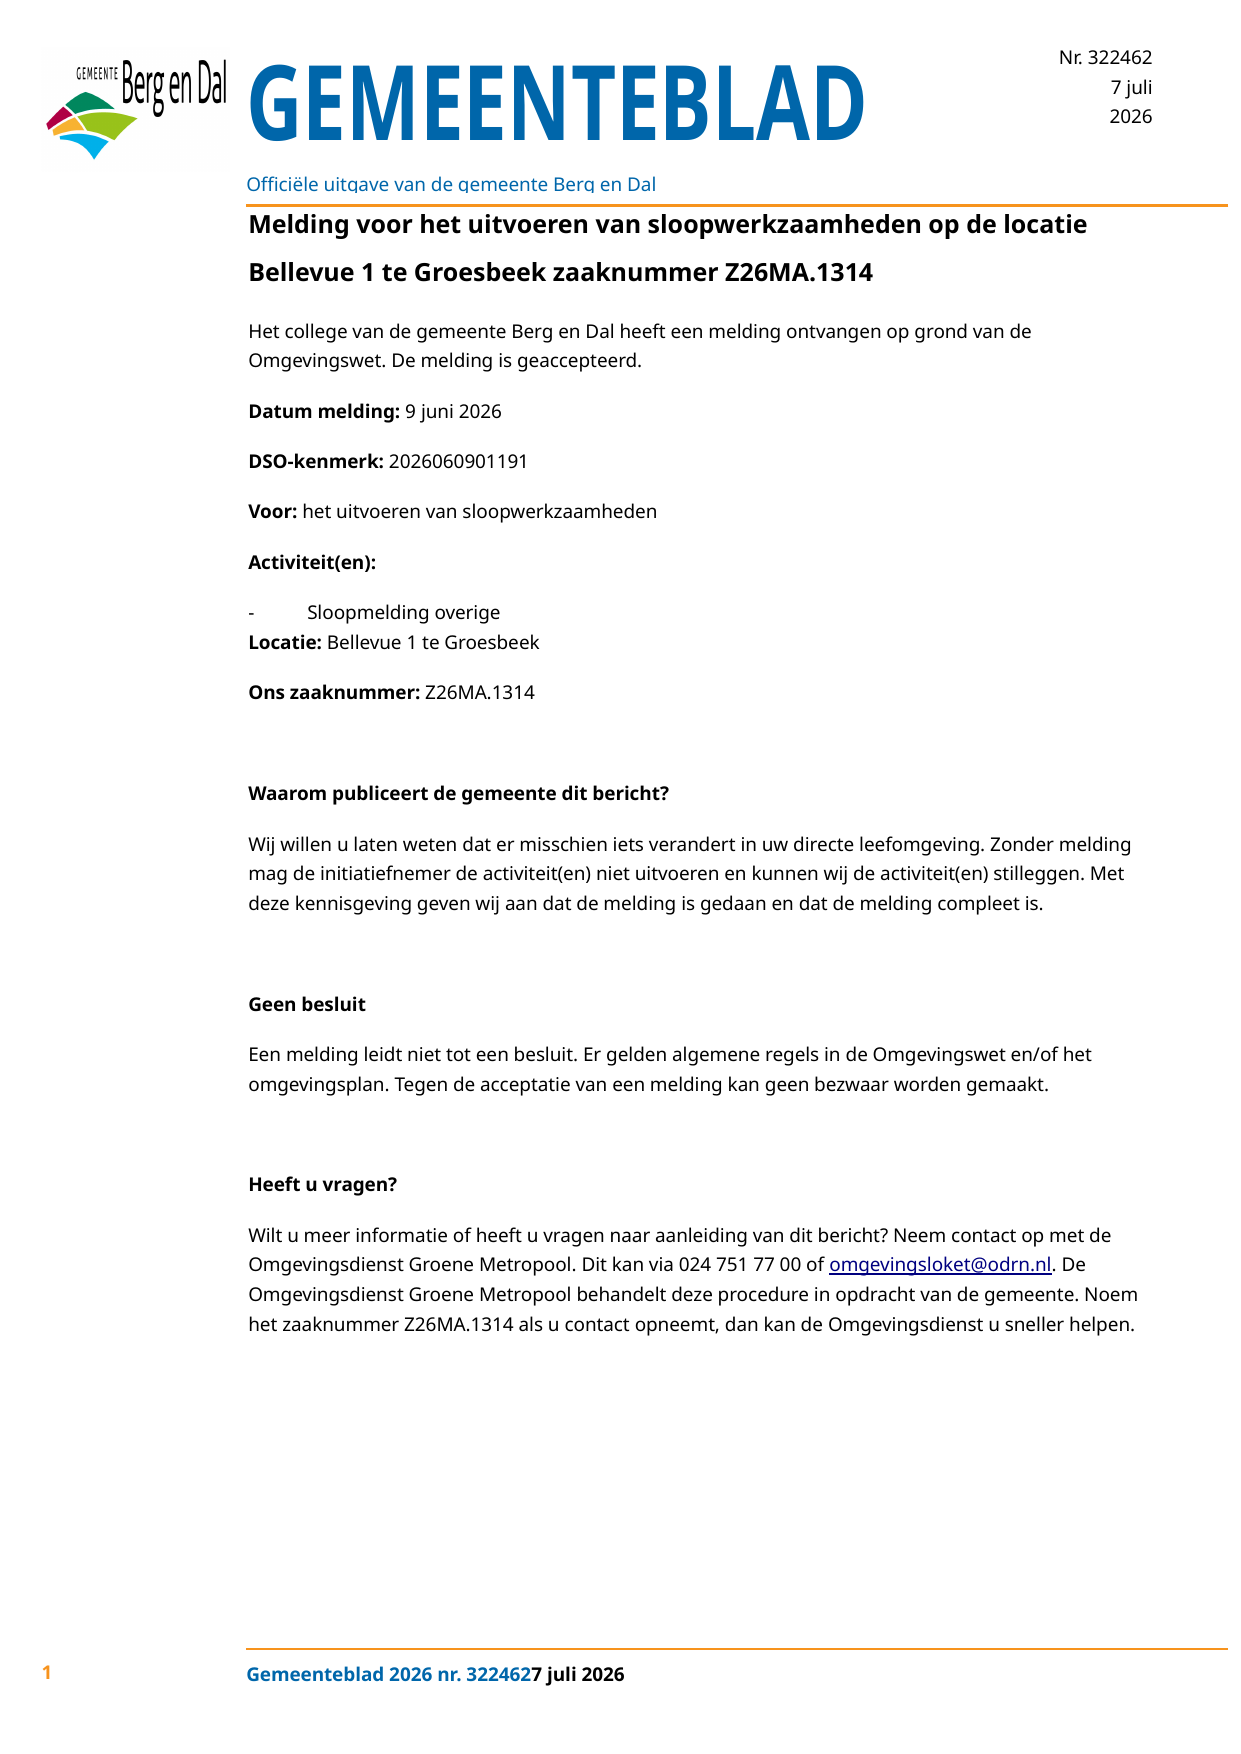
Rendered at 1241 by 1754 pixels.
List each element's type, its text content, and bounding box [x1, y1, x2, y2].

text Waarom publiceert de gemeente dit bericht? [248, 780, 1152, 806]
text Wilt u meer informatie of heeft u vragen naar aanleiding van dit bericht? Neem contact op met de Omgevingsdienst Groene Metropool. Dit kan via 024 751 77 00 of omgevingsloket@odrn.nl. De Omgevingsdienst Groene Metropool behandelt deze procedure in opdracht van de gemeente. Noem het zaaknummer Z26MA.1314 als u contact opneemt, dan kan de Omgevingsdienst u sneller helpen. [248, 1222, 1152, 1337]
text Voor: het uitvoeren van sloopwerkzaamheden [248, 499, 1152, 524]
text Ons zaaknummer: Z26MA.1314 [248, 679, 1152, 705]
text Geen besluit [248, 991, 1152, 1017]
text Wij willen u laten weten dat er misschien iets verandert in uw directe leefomgeving. Zonder melding mag de initiatiefnemer de activiteit(en) niet uitvoeren en kunnen wij de activiteit(en) stilleggen. Met deze kennisgeving geven wij aan dat de melding is gedaan en dat de melding compleet is. [248, 831, 1152, 916]
text DSO-kenmerk: 2026060901191 [248, 448, 1152, 474]
text Een melding leidt niet tot een besluit. Er gelden algemene regels in de Omgevingswet en/of het omgevingsplan. Tegen de acceptatie van een melding kan geen bezwaar worden gemaakt. [248, 1041, 1152, 1097]
text Melding voor het uitvoeren van sloopwerkzaamheden op de locatie Bellevue 1 te Groesbeek zaaknummer Z26MA.1314 [248, 207, 1152, 288]
text Activiteit(en): [248, 549, 1152, 575]
text Het college van de gemeente Berg en Dal heeft een melding ontvangen op grond van de Omgevingswet. De melding is geaccepteerd. [248, 318, 1152, 373]
picture [41, 47, 231, 172]
list Sloopmelding overige [248, 599, 1152, 625]
text Heeft u vragen? [248, 1172, 1152, 1197]
text Datum melding: 9 juni 2026 [248, 398, 1152, 424]
text Locatie: Bellevue 1 te Groesbeek [248, 629, 1152, 655]
